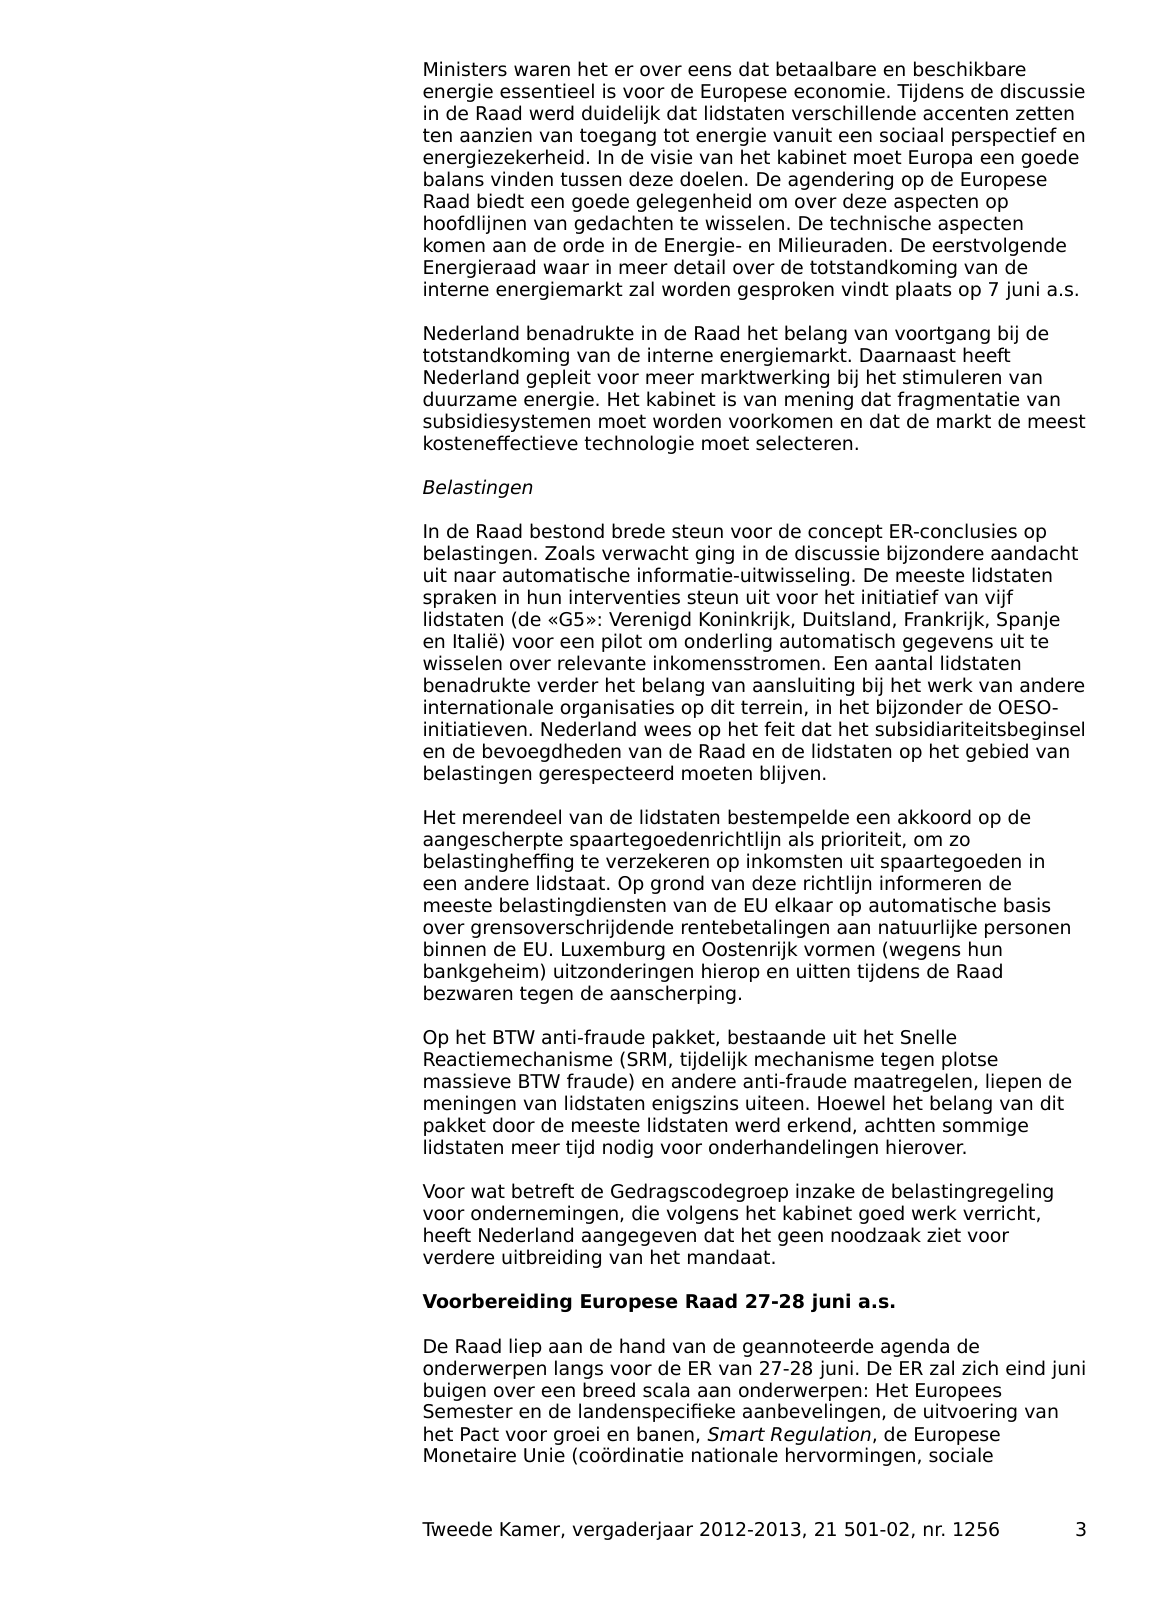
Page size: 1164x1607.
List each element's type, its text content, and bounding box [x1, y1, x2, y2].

subtitle Belastingen [422, 477, 1087, 499]
text De Raad liep aan de hand van de geannoteerde agenda de onderwerpen langs voor de ER van 27-28 juni. De ER zal zich eind juni buigen over een breed scala aan onderwerpen: Het Europees Semester en de landenspecifieke aanbevelingen, de uitvoering van het Pact voor groei en banen, Smart Regulation, de Europese Monetaire Unie (coördinatie nationale hervormingen, sociale [422, 1336, 1087, 1467]
text Ministers waren het er over eens dat betaalbare en beschikbare energie essentieel is voor de Europese economie. Tijdens de discussie in de Raad werd duidelijk dat lidstaten verschillende accenten zetten ten aanzien van toegang tot energie vanuit een sociaal perspectief en energiezekerheid. In de visie van het kabinet moet Europa een goede balans vinden tussen deze doelen. De agendering op de Europese Raad biedt een goede gelegenheid om over deze aspecten op hoofdlijnen van gedachten te wisselen. De technische aspecten komen aan de orde in de Energie- en Milieuraden. De eerstvolgende Energieraad waar in meer detail over de totstandkoming van de interne energiemarkt zal worden gesproken vindt plaats op 7 juni a.s. [422, 59, 1087, 301]
text Het merendeel van de lidstaten bestempelde een akkoord op de aangescherpte spaartegoedenrichtlijn als prioriteit, om zo belastingheffing te verzekeren op inkomsten uit spaartegoeden in een andere lidstaat. Op grond van deze richtlijn informeren de meeste belastingdiensten van de EU elkaar op automatische basis over grensoverschrijdende rentebetalingen aan natuurlijke personen binnen de EU. Luxemburg en Oostenrijk vormen (wegens hun bankgeheim) uitzonderingen hierop en uitten tijdens de Raad bezwaren tegen de aanscherping. [422, 807, 1087, 1005]
text Op het BTW anti-fraude pakket, bestaande uit het Snelle Reactiemechanisme (SRM, tijdelijk mechanisme tegen plotse massieve BTW fraude) en andere anti-fraude maatregelen, liepen de meningen van lidstaten enigszins uiteen. Hoewel het belang van dit pakket door de meeste lidstaten werd erkend, achtten sommige lidstaten meer tijd nodig voor onderhandelingen hierover. [422, 1027, 1087, 1159]
text In de Raad bestond brede steun voor de concept ER-conclusies op belastingen. Zoals verwacht ging in de discussie bijzondere aandacht uit naar automatische informatie-uitwisseling. De meeste lidstaten spraken in hun interventies steun uit voor het initiatief van vijf lidstaten (de «G5»: Verenigd Koninkrijk, Duitsland, Frankrijk, Spanje en Italië) voor een pilot om onderling automatisch gegevens uit te wisselen over relevante inkomensstromen. Een aantal lidstaten benadrukte verder het belang van aansluiting bij het werk van andere internationale organisaties op dit terrein, in het bijzonder de OESO-initiatieven. Nederland wees op het feit dat het subsidiariteitsbeginsel en de bevoegdheden van de Raad en de lidstaten op het gebied van belastingen gerespecteerd moeten blijven. [422, 521, 1087, 785]
text Nederland benadrukte in de Raad het belang van voortgang bij de totstandkoming van de interne energiemarkt. Daarnaast heeft Nederland gepleit voor meer marktwerking bij het stimuleren van duurzame energie. Het kabinet is van mening dat fragmentatie van subsidiesystemen moet worden voorkomen en dat de markt de meest kosteneffectieve technologie moet selecteren. [422, 323, 1087, 455]
subtitle Voorbereiding Europese Raad 27-28 juni a.s. [422, 1291, 1087, 1313]
text Voor wat betreft de Gedragscodegroep inzake de belastingregeling voor ondernemingen, die volgens het kabinet goed werk verricht, heeft Nederland aangegeven dat het geen noodzaak ziet voor verdere uitbreiding van het mandaat. [422, 1181, 1087, 1269]
